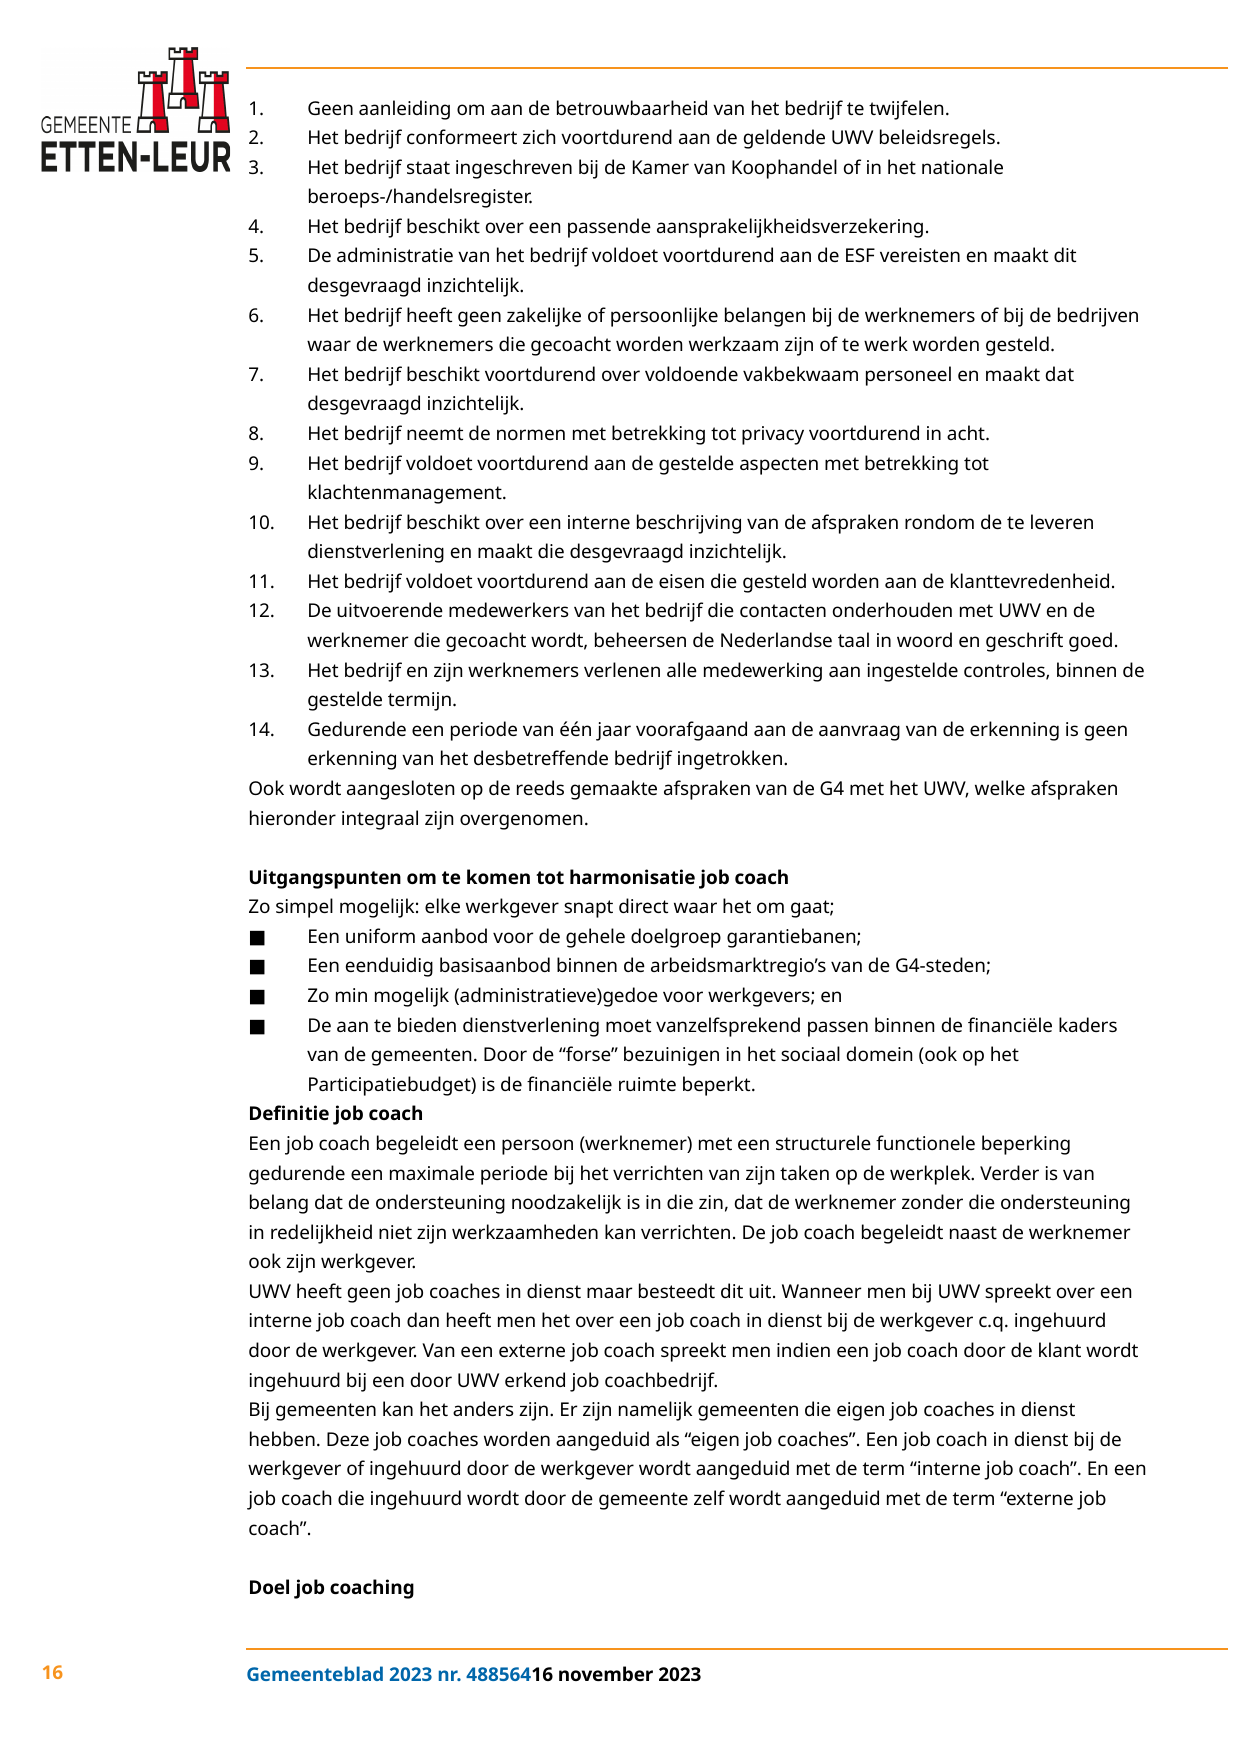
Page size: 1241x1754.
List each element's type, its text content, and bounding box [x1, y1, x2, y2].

text Ook wordt aangesloten op de reeds gemaakte afspraken van de G4 met het UWV, welke afspraken hieronder integraal zijn overgenomen. [248, 775, 1152, 831]
text Bij gemeenten kan het anders zijn. Er zijn namelijk gemeenten die eigen job coaches in dienst hebben. Deze job coaches worden aangeduid als “eigen job coaches”. Een job coach in dienst bij de werkgever of ingehuurd door de werkgever wordt aangeduid met de term “interne job coach”. En een job coach die ingehuurd wordt door de gemeente zelf wordt aangeduid met de term “externe job coach”. [248, 1396, 1152, 1541]
list Het bedrijf staat ingeschreven bij de Kamer van Koophandel of in het nationale beroeps-/handelsregister. [248, 154, 1152, 209]
list Het bedrijf voldoet voortdurend aan de eisen die gesteld worden aan de klanttevredenheid. [248, 568, 1152, 594]
list De uitvoerende medewerkers van het bedrijf die contacten onderhouden met UWV en de werknemer die gecoacht wordt, beheersen de Nederlandse taal in woord en geschrift goed. [248, 598, 1152, 653]
list Zo min mogelijk (administratieve)gedoe voor werkgevers; en [248, 982, 1152, 1008]
list Een eenduidig basisaanbod binnen de arbeidsmarktregio’s van de G4-steden; [248, 953, 1152, 978]
list Het bedrijf beschikt over een interne beschrijving van de afspraken rondom de te leveren dienstverlening en maakt die desgevraagd inzichtelijk. [248, 509, 1152, 564]
list Een uniform aanbod voor de gehele doelgroep garantiebanen; [248, 923, 1152, 949]
list Het bedrijf voldoet voortdurend aan de gestelde aspecten met betrekking tot klachtenmanagement. [248, 450, 1152, 505]
text Definitie job coach [248, 1101, 1152, 1126]
list Het bedrijf conformeert zich voortdurend aan de geldende UWV beleidsregels. [248, 124, 1152, 150]
list De aan te bieden dienstverlening moet vanzelfsprekend passen binnen de financiële kaders van de gemeenten. Door de “forse” bezuinigen in het sociaal domein (ook op het Participatiebudget) is de financiële ruimte beperkt. [248, 1012, 1152, 1097]
picture [41, 47, 231, 172]
list Het bedrijf neemt de normen met betrekking tot privacy voortdurend in acht. [248, 420, 1152, 446]
text Uitgangspunten om te komen tot harmonisatie job coach [248, 864, 1152, 890]
text UWV heeft geen job coaches in dienst maar besteedt dit uit. Wanneer men bij UWV spreekt over een interne job coach dan heeft men het over een job coach in dienst bij de werkgever c.q. ingehuurd door de werkgever. Van een externe job coach spreekt men indien een job coach door de klant wordt ingehuurd bij een door UWV erkend job coachbedrijf. [248, 1278, 1152, 1393]
list Het bedrijf beschikt voortdurend over voldoende vakbekwaam personeel en maakt dat desgevraagd inzichtelijk. [248, 361, 1152, 416]
text Een job coach begeleidt een persoon (werknemer) met een structurele functionele beperking gedurende een maximale periode bij het verrichten van zijn taken op de werkplek. Verder is van belang dat de ondersteuning noodzakelijk is in die zin, dat de werknemer zonder die ondersteuning in redelijkheid niet zijn werkzaamheden kan verrichten. De job coach begeleidt naast de werknemer ook zijn werkgever. [248, 1130, 1152, 1274]
text Doel job coaching [248, 1574, 1152, 1600]
text Zo simpel mogelijk: elke werkgever snapt direct waar het om gaat; [248, 893, 1152, 919]
list Het bedrijf en zijn werknemers verlenen alle medewerking aan ingestelde controles, binnen de gestelde termijn. [248, 657, 1152, 712]
list Geen aanleiding om aan de betrouwbaarheid van het bedrijf te twijfelen. [248, 95, 1152, 121]
list Het bedrijf heeft geen zakelijke of persoonlijke belangen bij de werknemers of bij de bedrijven waar de werknemers die gecoacht worden werkzaam zijn of te werk worden gesteld. [248, 302, 1152, 357]
list Het bedrijf beschikt over een passende aansprakelijkheidsverzekering. [248, 213, 1152, 239]
list Gedurende een periode van één jaar voorafgaand aan de aanvraag van de erkenning is geen erkenning van het desbetreffende bedrijf ingetrokken. [248, 716, 1152, 771]
list De administratie van het bedrijf voldoet voortdurend aan de ESF vereisten en maakt dit desgevraagd inzichtelijk. [248, 243, 1152, 298]
